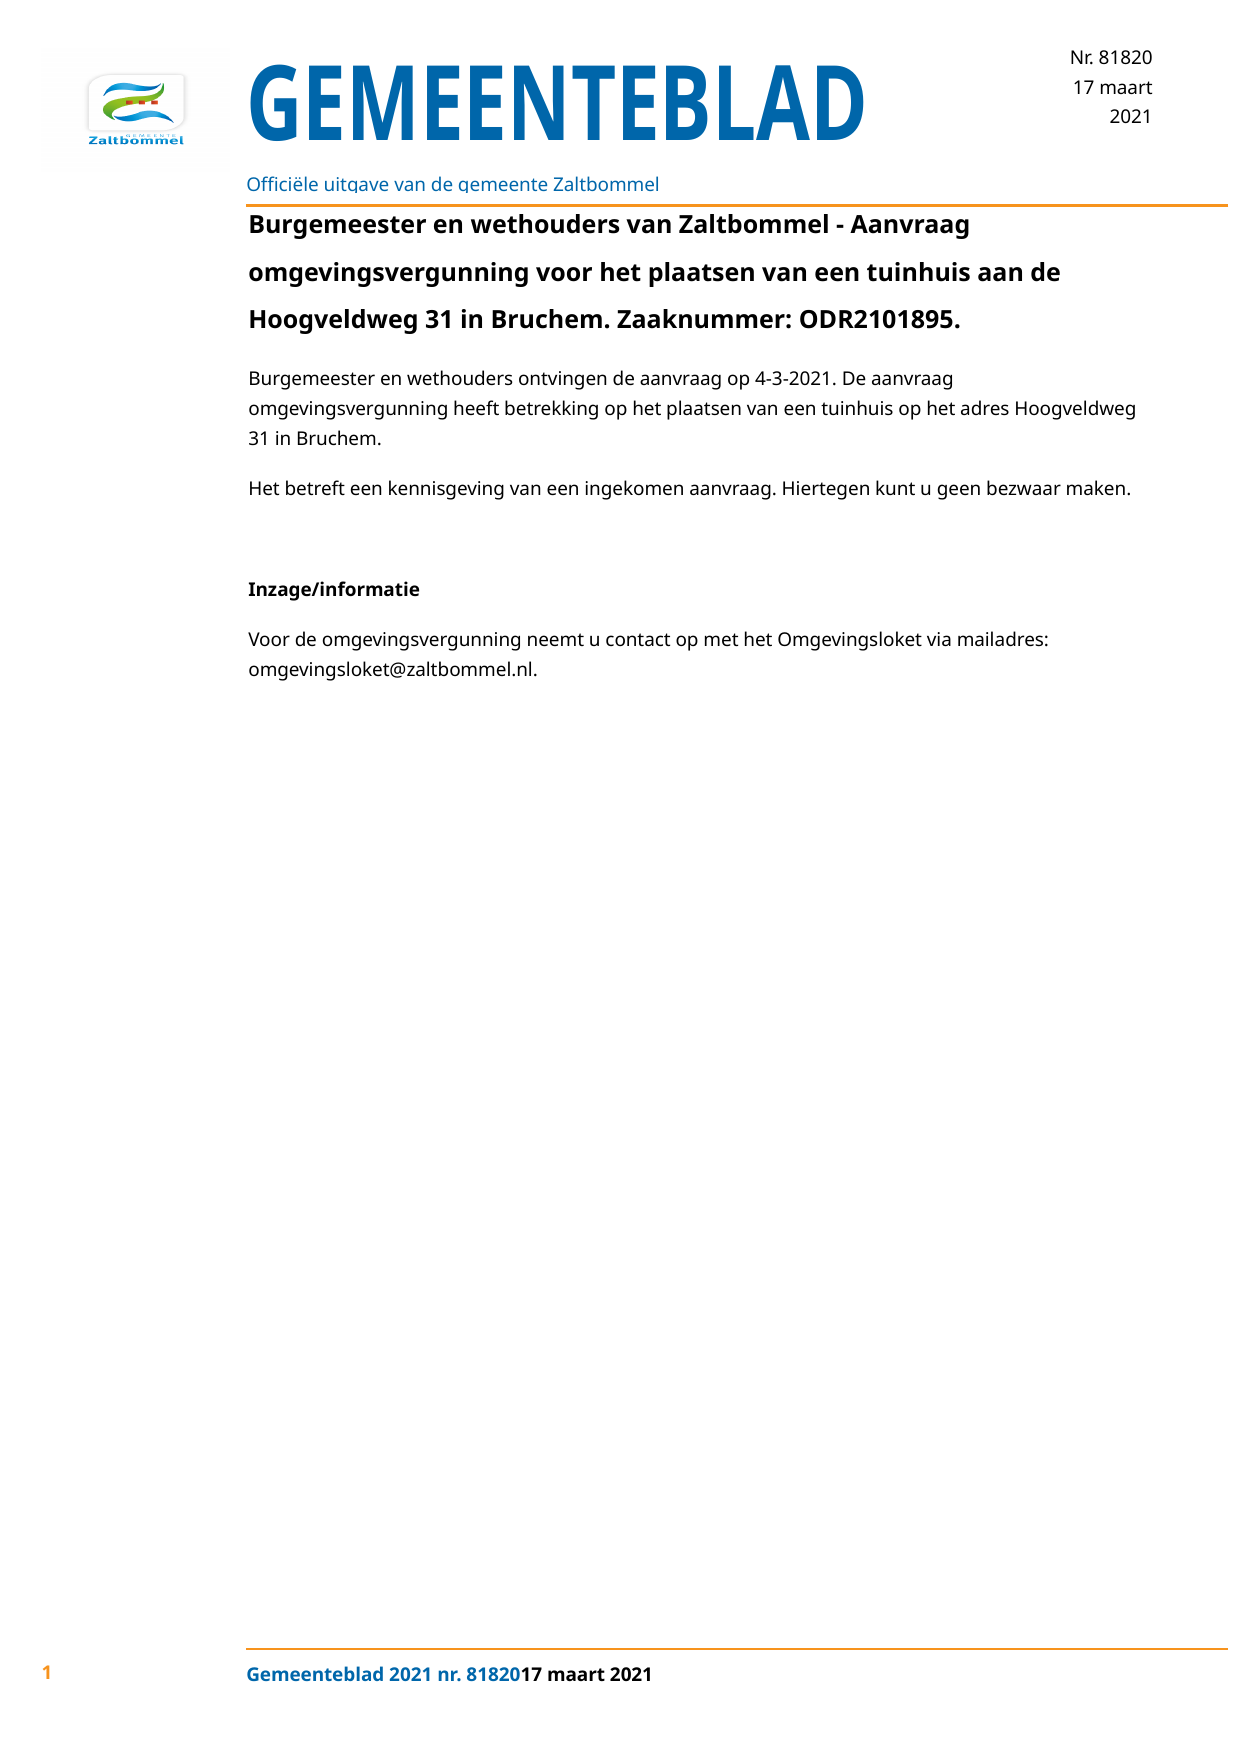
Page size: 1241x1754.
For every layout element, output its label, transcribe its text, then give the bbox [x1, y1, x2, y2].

text Burgemeester en wethouders van Zaltbommel - Aanvraag omgevingsvergunning voor het plaatsen van een tuinhuis aan de Hoogveldweg 31 in Bruchem. Zaaknummer: ODR2101895. [248, 207, 1152, 336]
text Inzage/informatie [248, 576, 1152, 602]
picture [41, 47, 231, 172]
text Het betreft een kennisgeving van een ingekomen aanvraag. Hiertegen kunt u geen bezwaar maken. [248, 475, 1152, 501]
text Burgemeester en wethouders ontvingen de aanvraag op 4-3-2021. De aanvraag omgevingsvergunning heeft betrekking op het plaatsen van een tuinhuis op het adres Hoogveldweg 31 in Bruchem. [248, 366, 1152, 450]
text Voor de omgevingsvergunning neemt u contact op met het Omgevingsloket via mailadres: omgevingsloket@zaltbommel.nl. [248, 626, 1152, 682]
